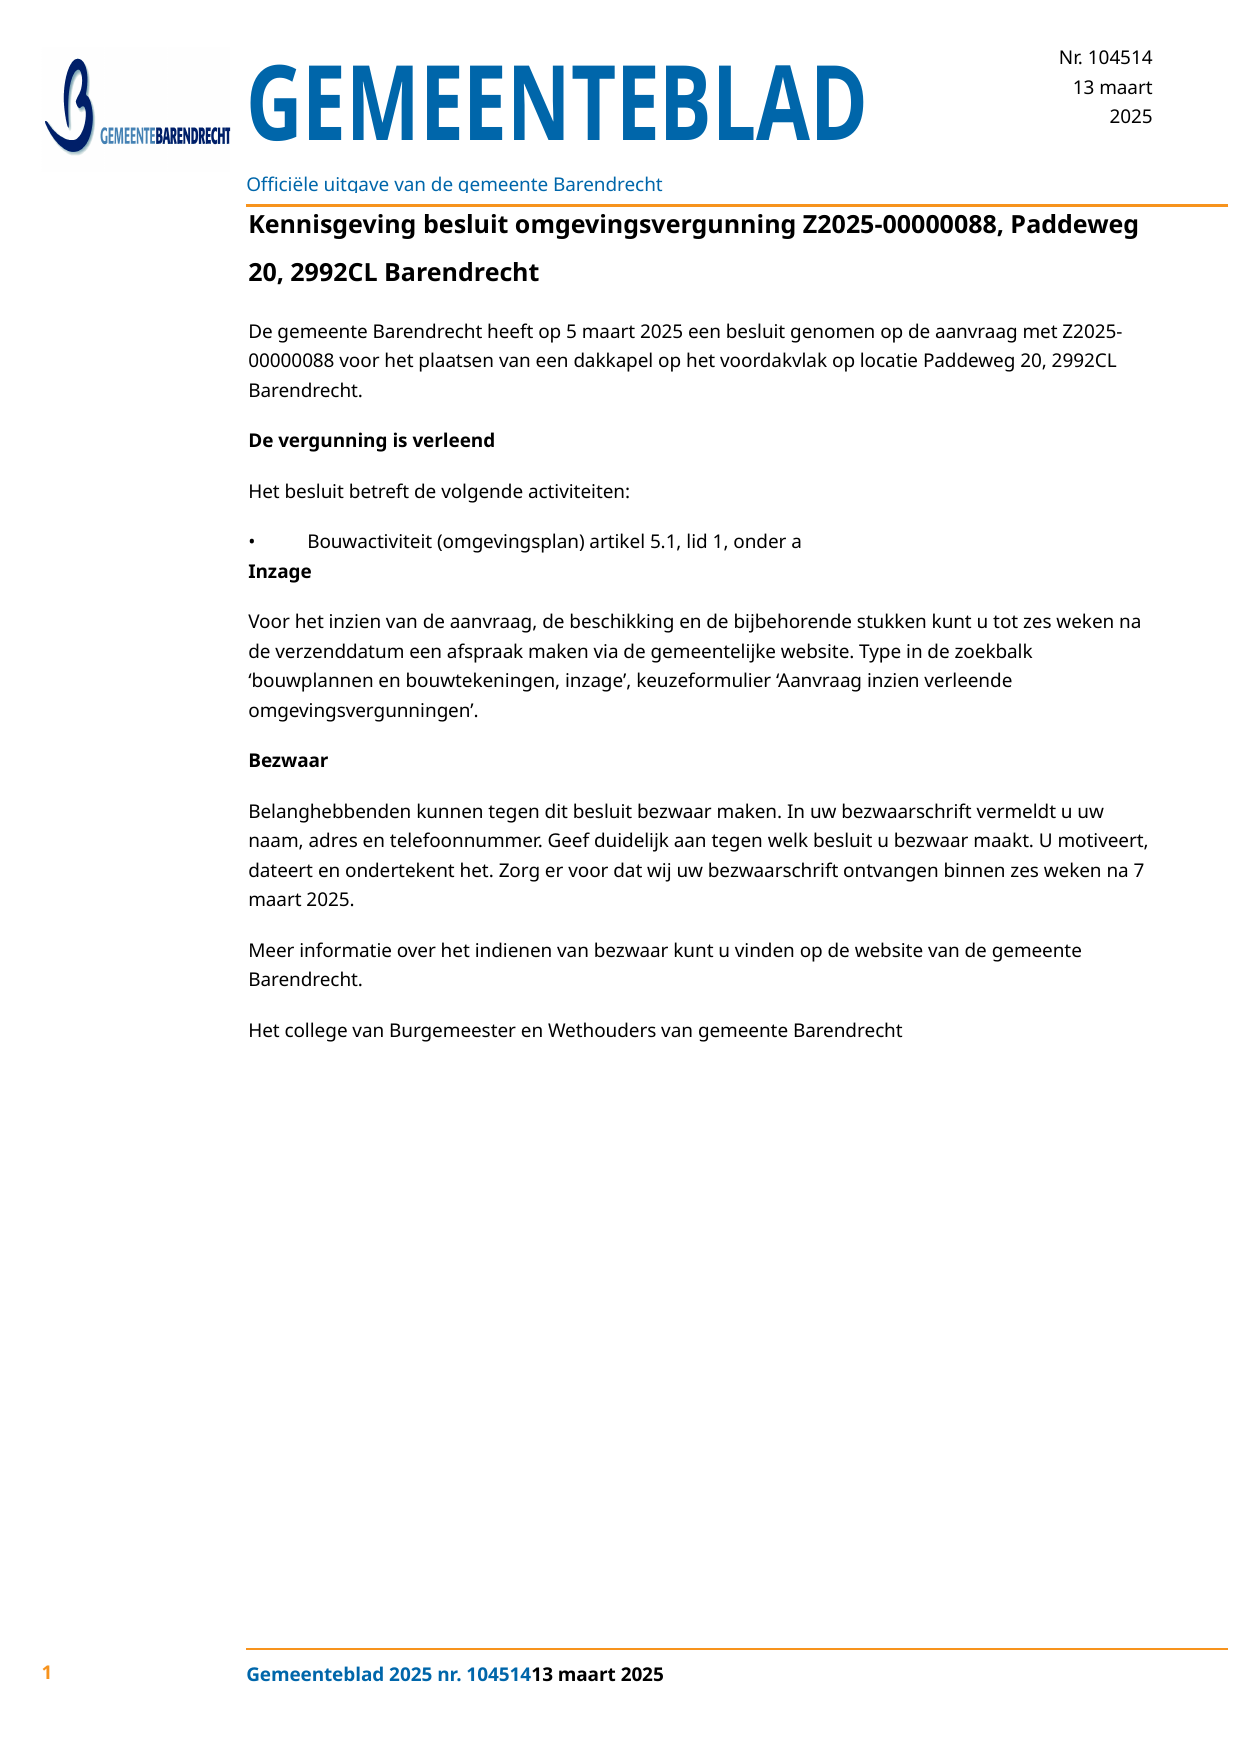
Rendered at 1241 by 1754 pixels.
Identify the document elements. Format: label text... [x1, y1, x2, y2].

text Inzage [248, 558, 1152, 584]
text Bezwaar [248, 747, 1152, 773]
text Kennisgeving besluit omgevingsvergunning Z2025-00000088, Paddeweg 20, 2992CL Barendrecht [248, 207, 1152, 288]
text Voor het inzien van de aanvraag, de beschikking en de bijbehorende stukken kunt u tot zes weken na de verzenddatum een afspraak maken via de gemeentelijke website. Type in de zoekbalk ‘bouwplannen en bouwtekeningen, inzage’, keuzeformulier ‘Aanvraag inzien verleende omgevingsvergunningen’. [248, 608, 1152, 723]
text Het college van Burgemeester en Wethouders van gemeente Barendrecht [248, 1017, 1152, 1043]
text De gemeente Barendrecht heeft op 5 maart 2025 een besluit genomen op de aanvraag met Z2025-00000088 voor het plaatsen van een dakkapel op het voordakvlak op locatie Paddeweg 20, 2992CL Barendrecht. [248, 318, 1152, 403]
list Bouwactiviteit (omgevingsplan) artikel 5.1, lid 1, onder a [248, 528, 1152, 554]
picture [41, 47, 231, 172]
text Belanghebbenden kunnen tegen dit besluit bezwaar maken. In uw bezwaarschrift vermeldt u uw naam, adres en telefoonnummer. Geef duidelijk aan tegen welk besluit u bezwaar maakt. U motiveert, dateert en ondertekent het. Zorg er voor dat wij uw bezwaarschrift ontvangen binnen zes weken na 7 maart 2025. [248, 798, 1152, 912]
text De vergunning is verleend [248, 427, 1152, 453]
text Meer informatie over het indienen van bezwaar kunt u vinden op de website van de gemeente Barendrecht. [248, 937, 1152, 992]
text Het besluit betreft de volgende activiteiten: [248, 478, 1152, 504]
